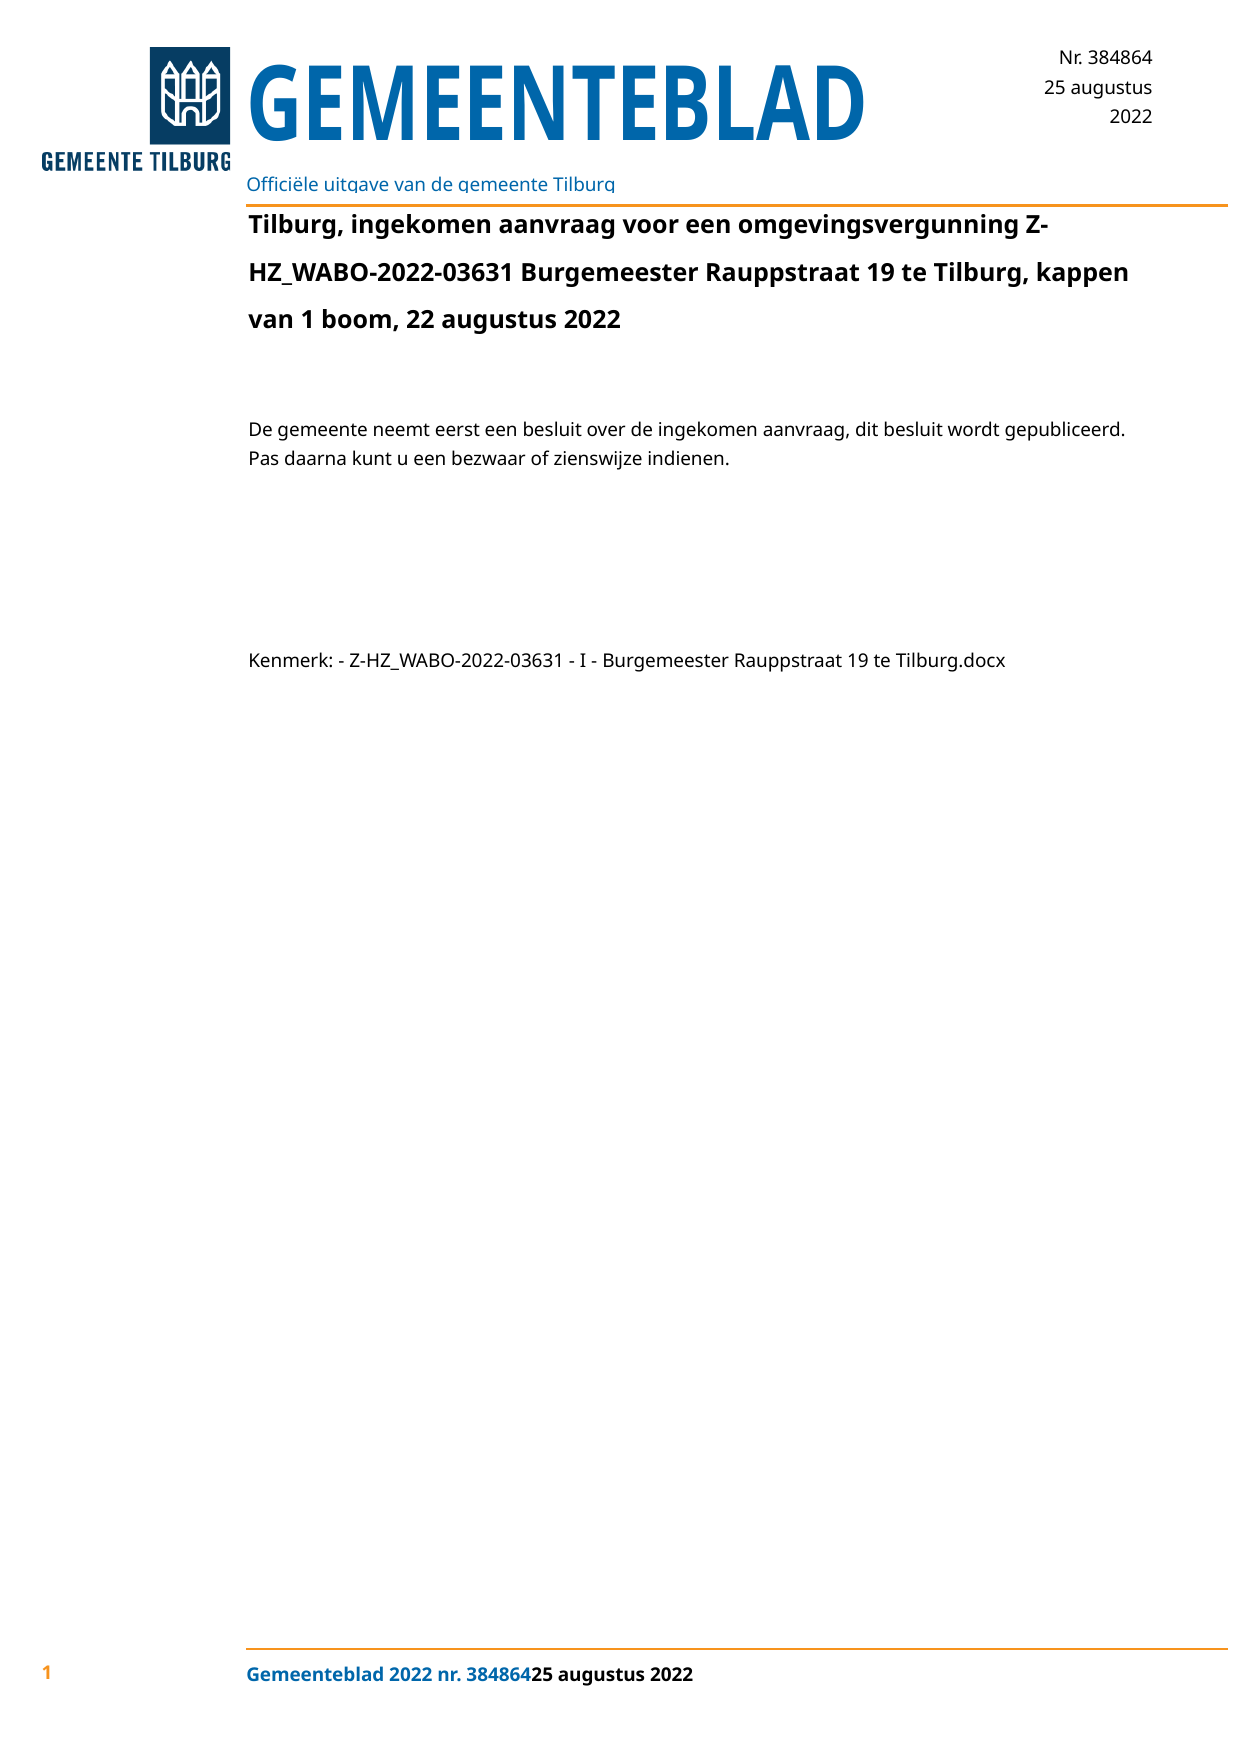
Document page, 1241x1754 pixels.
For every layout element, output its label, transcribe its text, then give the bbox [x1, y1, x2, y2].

text De gemeente neemt eerst een besluit over de ingekomen aanvraag, dit besluit wordt gepubliceerd. Pas daarna kunt u een bezwaar of zienswijze indienen. [248, 416, 1152, 471]
text Kenmerk: - Z-HZ_WABO-2022-03631 - I - Burgemeester Rauppstraat 19 te Tilburg.docx [248, 647, 1152, 673]
text Tilburg, ingekomen aanvraag voor een omgevingsvergunning Z-HZ_WABO-2022-03631 Burgemeester Rauppstraat 19 te Tilburg, kappen van 1 boom, 22 augustus 2022 [248, 207, 1152, 336]
picture [41, 47, 231, 172]
